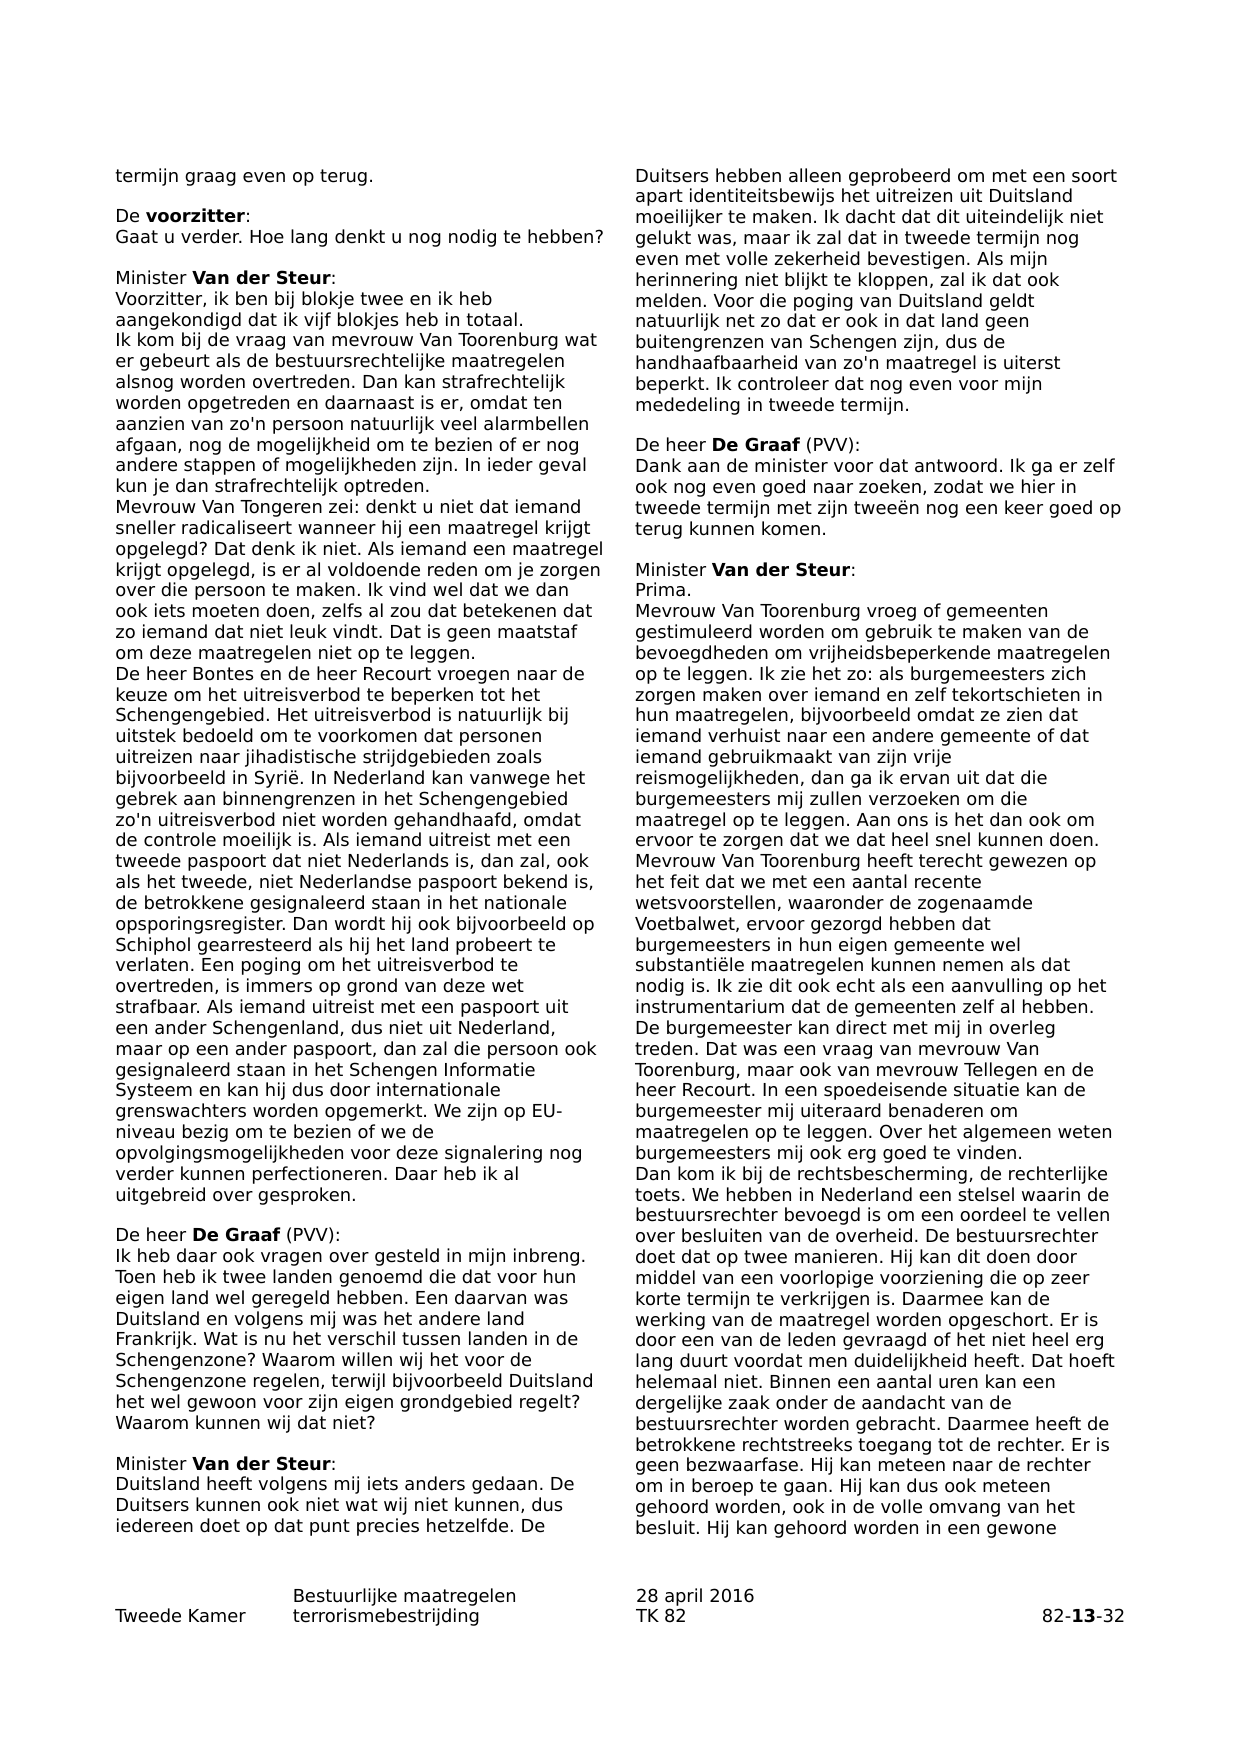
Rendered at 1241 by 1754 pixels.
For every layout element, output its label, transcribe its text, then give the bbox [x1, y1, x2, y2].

text Minister Van der Steur: [635, 559, 1125, 580]
text Minister Van der Steur: [115, 268, 605, 288]
text Dank aan de minister voor dat antwoord. Ik ga er zelf ook nog even goed naar zoeken, zodat we hier in tweede termijn met zijn tweeën nog een keer goed op terug kunnen komen. [635, 456, 1125, 539]
text Ik heb daar ook vragen over gesteld in mijn inbreng. Toen heb ik twee landen genoemd die dat voor hun eigen land wel geregeld hebben. Een daarvan was Duitsland en volgens mij was het andere land Frankrijk. Wat is nu het verschil tussen landen in de Schengenzone? Waarom willen wij het voor de Schengenzone regelen, terwijl bijvoorbeeld Duitsland het wel gewoon voor zijn eigen grondgebied regelt? Waarom kunnen wij dat niet? [115, 1246, 605, 1433]
text De voorzitter: [115, 206, 605, 227]
text Dan kom ik bij de rechtsbescherming, de rechterlijke toets. We hebben in Nederland een stelsel waarin de bestuursrechter bevoegd is om een oordeel te vellen over besluiten van de overheid. De bestuursrechter doet dat op twee manieren. Hij kan dit doen door middel van een voorlopige voorziening die op zeer korte termijn te verkrijgen is. Daarmee kan de werking van de maatregel worden opgeschort. Er is door een van de leden gevraagd of het niet heel erg lang duurt voordat men duidelijkheid heeft. Dat hoeft helemaal niet. Binnen een aantal uren kan een dergelijke zaak onder de aandacht van de bestuursrechter worden gebracht. Daarmee heeft de betrokkene rechtstreeks toegang tot de rechter. Er is geen bezwaarfase. Hij kan meteen naar de rechter om in beroep te gaan. Hij kan dus ook meteen gehoord worden, ook in de volle omvang van het besluit. Hij kan gehoord worden in een gewone [635, 1163, 1125, 1538]
text Duitsers hebben alleen geprobeerd om met een soort apart identiteitsbewijs het uitreizen uit Duitsland moeilijker te maken. Ik dacht dat dit uiteindelijk niet gelukt was, maar ik zal dat in tweede termijn nog even met volle zekerheid bevestigen. Als mijn herinnering niet blijkt te kloppen, zal ik dat ook melden. Voor die poging van Duitsland geldt natuurlijk net zo dat er ook in dat land geen buitengrenzen van Schengen zijn, dus de handhaafbaarheid van zo'n maatregel is uiterst beperkt. Ik controleer dat nog even voor mijn mededeling in tweede termijn. [635, 165, 1125, 415]
text Mevrouw Van Toorenburg heeft terecht gewezen op het feit dat we met een aantal recente wetsvoorstellen, waaronder de zogenaamde Voetbalwet, ervoor gezorgd hebben dat burgemeesters in hun eigen gemeente wel substantiële maatregelen kunnen nemen als dat nodig is. Ik zie dit ook echt als een aanvulling op het instrumentarium dat de gemeenten zelf al hebben. De burgemeester kan direct met mij in overleg treden. Dat was een vraag van mevrouw Van Toorenburg, maar ook van mevrouw Tellegen en de heer Recourt. In een spoedeisende situatie kan de burgemeester mij uiteraard benaderen om maatregelen op te leggen. Over het algemeen weten burgemeesters mij ook erg goed te vinden. [635, 851, 1125, 1163]
text Mevrouw Van Toorenburg vroeg of gemeenten gestimuleerd worden om gebruik te maken van de bevoegdheden om vrijheidsbeperkende maatregelen op te leggen. Ik zie het zo: als burgemeesters zich zorgen maken over iemand en zelf tekortschieten in hun maatregelen, bijvoorbeeld omdat ze zien dat iemand verhuist naar een andere gemeente of dat iemand gebruikmaakt van zijn vrije reismogelijkheden, dan ga ik ervan uit dat die burgemeesters mij zullen verzoeken om die maatregel op te leggen. Aan ons is het dan ook om ervoor te zorgen dat we dat heel snel kunnen doen. [635, 601, 1125, 851]
text Ik kom bij de vraag van mevrouw Van Toorenburg wat er gebeurt als de bestuursrechtelijke maatregelen alsnog worden overtreden. Dan kan strafrechtelijk worden opgetreden en daarnaast is er, omdat ten aanzien van zo'n persoon natuurlijk veel alarmbellen afgaan, nog de mogelijkheid om te bezien of er nog andere stappen of mogelijkheden zijn. In ieder geval kun je dan strafrechtelijk optreden. [115, 330, 605, 497]
text Minister Van der Steur: [115, 1453, 605, 1474]
text termijn graag even op terug. [115, 165, 605, 186]
text De heer De Graaf (PVV): [115, 1225, 605, 1246]
text De heer Bontes en de heer Recourt vroegen naar de keuze om het uitreisverbod te beperken tot het Schengengebied. Het uitreisverbod is natuurlijk bij uitstek bedoeld om te voorkomen dat personen uitreizen naar jihadistische strijdgebieden zoals bijvoorbeeld in Syrië. In Nederland kan vanwege het gebrek aan binnengrenzen in het Schengengebied zo'n uitreisverbod niet worden gehandhaafd, omdat de controle moeilijk is. Als iemand uitreist met een tweede paspoort dat niet Nederlands is, dan zal, ook als het tweede, niet Nederlandse paspoort bekend is, de betrokkene gesignaleerd staan in het nationale opsporingsregister. Dan wordt hij ook bijvoorbeeld op Schiphol gearresteerd als hij het land probeert te verlaten. Een poging om het uitreisverbod te overtreden, is immers op grond van deze wet strafbaar. Als iemand uitreist met een paspoort uit een ander Schengenland, dus niet uit Nederland, maar op een ander paspoort, dan zal die persoon ook gesignaleerd staan in het Schengen Informatie Systeem en kan hij dus door internationale grenswachters worden opgemerkt. We zijn op EU-niveau bezig om te bezien of we de opvolgingsmogelijkheden voor deze signalering nog verder kunnen perfectioneren. Daar heb ik al uitgebreid over gesproken. [115, 663, 605, 1205]
text Voorzitter, ik ben bij blokje twee en ik heb aangekondigd dat ik vijf blokjes heb in totaal. [115, 288, 605, 330]
text Mevrouw Van Tongeren zei: denkt u niet dat iemand sneller radicaliseert wanneer hij een maatregel krijgt opgelegd? Dat denk ik niet. Als iemand een maatregel krijgt opgelegd, is er al voldoende reden om je zorgen over die persoon te maken. Ik vind wel dat we dan ook iets moeten doen, zelfs al zou dat betekenen dat zo iemand dat niet leuk vindt. Dat is geen maatstaf om deze maatregelen niet op te leggen. [115, 497, 605, 663]
text Gaat u verder. Hoe lang denkt u nog nodig te hebben? [115, 227, 605, 248]
text Prima. [635, 580, 1125, 601]
text De heer De Graaf (PVV): [635, 435, 1125, 456]
text Duitsland heeft volgens mij iets anders gedaan. De Duitsers kunnen ook niet wat wij niet kunnen, dus iedereen doet op dat punt precies hetzelfde. De [115, 1474, 605, 1537]
